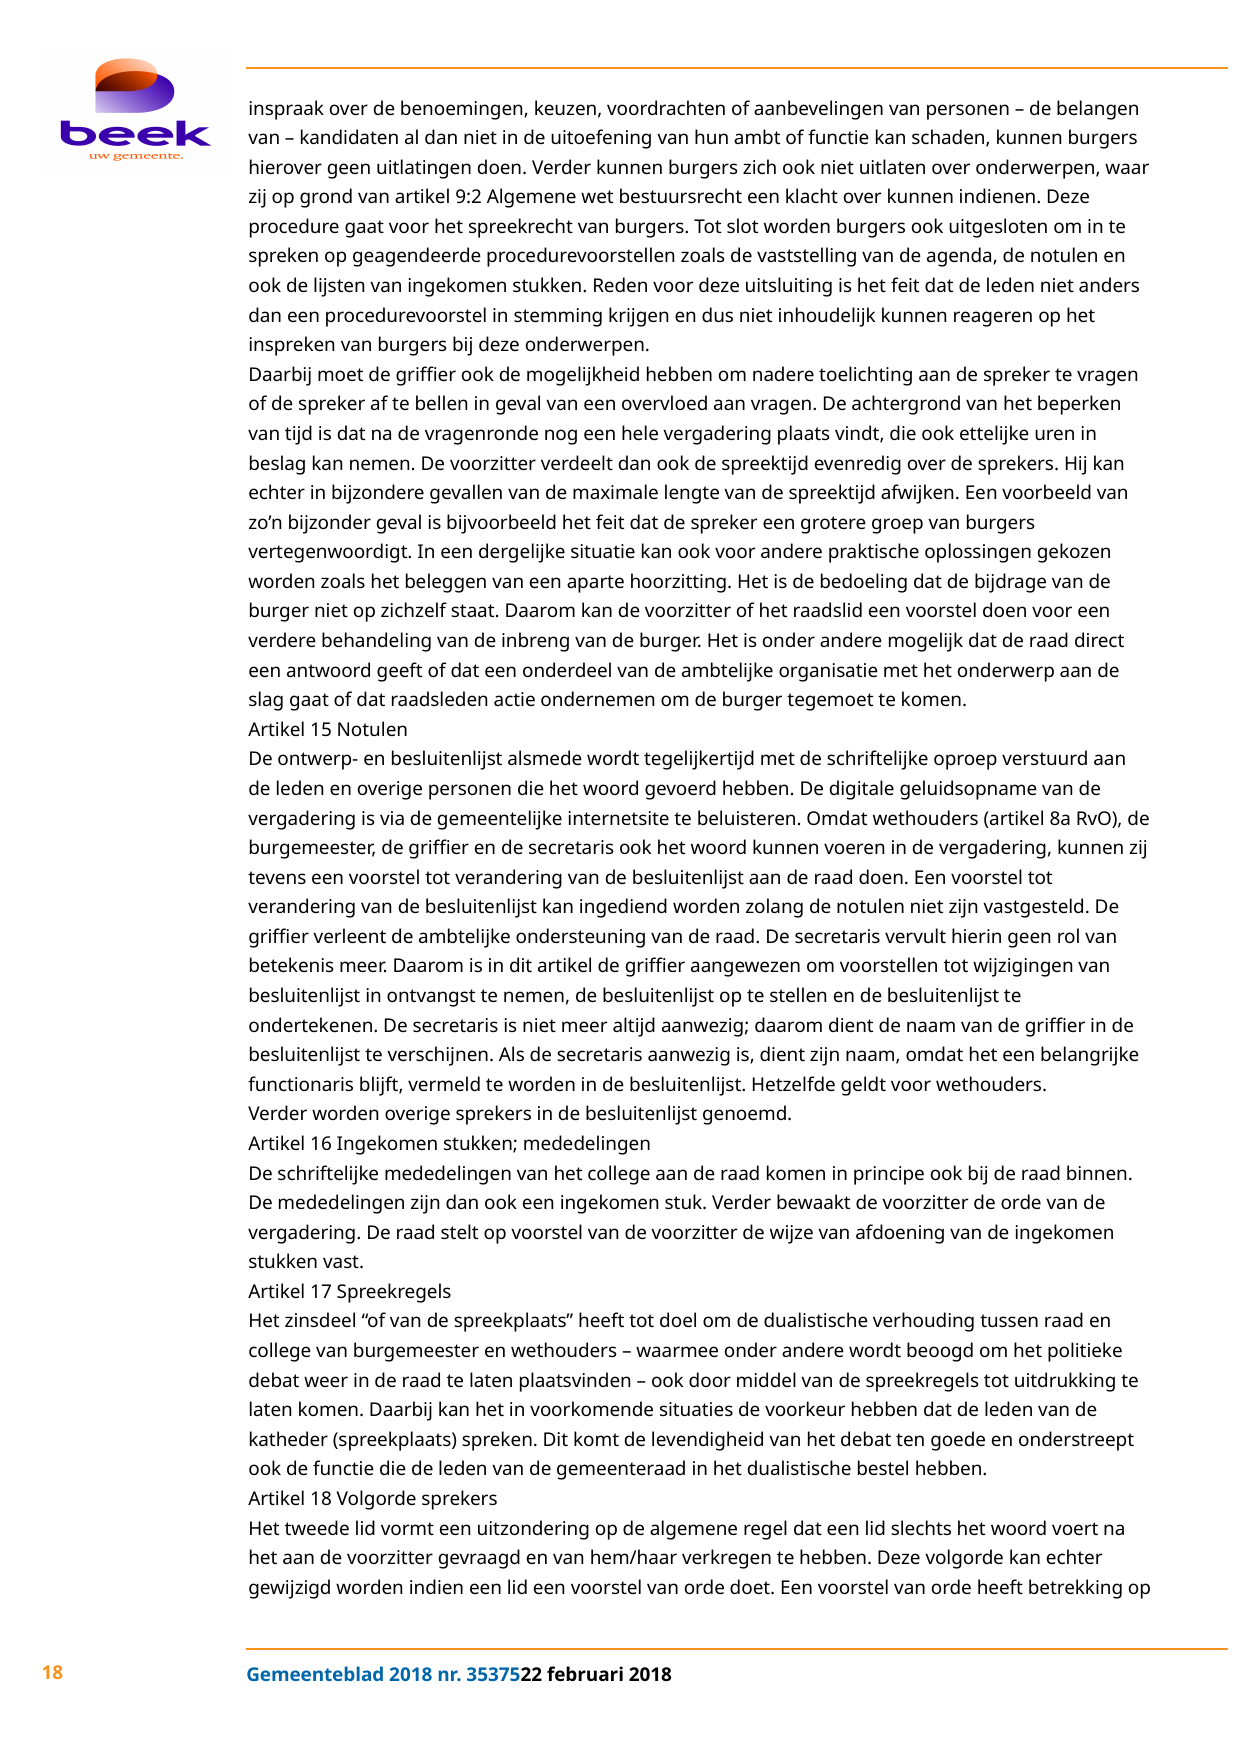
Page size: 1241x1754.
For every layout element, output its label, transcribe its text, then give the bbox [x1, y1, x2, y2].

text Artikel 18 Volgorde sprekers [248, 1485, 1152, 1511]
text Artikel 15 Notulen [248, 716, 1152, 742]
text Het zinsdeel “of van de spreekplaats” heeft tot doel om de dualistische verhouding tussen raad en college van burgemeester en wethouders – waarmee onder andere wordt beoogd om het politieke debat weer in de raad te laten plaatsvinden – ook door middel van de spreekregels tot uitdrukking te laten komen. Daarbij kan het in voorkomende situaties de voorkeur hebben dat de leden van de katheder (spreekplaats) spreken. Dit komt de levendigheid van het debat ten goede en onderstreept ook de functie die de leden van de gemeenteraad in het dualistische bestel hebben. [248, 1308, 1152, 1481]
text Daarbij moet de griffier ook de mogelijkheid hebben om nadere toelichting aan de spreker te vragen of de spreker af te bellen in geval van een overvloed aan vragen. De achtergrond van het beperken van tijd is dat na de vragenronde nog een hele vergadering plaats vindt, die ook ettelijke uren in beslag kan nemen. De voorzitter verdeelt dan ook de spreektijd evenredig over de sprekers. Hij kan echter in bijzondere gevallen van de maximale lengte van de spreektijd afwijken. Een voorbeeld van zo’n bijzonder geval is bijvoorbeeld het feit dat de spreker een grotere groep van burgers vertegenwoordigt. In een dergelijke situatie kan ook voor andere praktische oplossingen gekozen worden zoals het beleggen van een aparte hoorzitting. Het is de bedoeling dat de bijdrage van de burger niet op zichzelf staat. Daarom kan de voorzitter of het raadslid een voorstel doen voor een verdere behandeling van de inbreng van de burger. Het is onder andere mogelijk dat de raad direct een antwoord geeft of dat een onderdeel van de ambtelijke organisatie met het onderwerp aan de slag gaat of dat raadsleden actie ondernemen om de burger tegemoet te komen. [248, 361, 1152, 712]
text Artikel 16 Ingekomen stukken; mededelingen [248, 1130, 1152, 1156]
text Het tweede lid vormt een uitzondering op de algemene regel dat een lid slechts het woord voert na het aan de voorzitter gevraagd en van hem/haar verkregen te hebben. Deze volgorde kan echter gewijzigd worden indien een lid een voorstel van orde doet. Een voorstel van orde heeft betrekking op [248, 1515, 1152, 1600]
text inspraak over de benoemingen, keuzen, voordrachten of aanbevelingen van personen – de belangen van – kandidaten al dan niet in de uitoefening van hun ambt of functie kan schaden, kunnen burgers hierover geen uitlatingen doen. Verder kunnen burgers zich ook niet uitlaten over onderwerpen, waar zij op grond van artikel 9:2 Algemene wet bestuursrecht een klacht over kunnen indienen. Deze procedure gaat voor het spreekrecht van burgers. Tot slot worden burgers ook uitgesloten om in te spreken op geagendeerde procedurevoorstellen zoals de vaststelling van de agenda, de notulen en ook de lijsten van ingekomen stukken. Reden voor deze uitsluiting is het feit dat de leden niet anders dan een procedurevoorstel in stemming krijgen en dus niet inhoudelijk kunnen reageren op het inspreken van burgers bij deze onderwerpen. [248, 95, 1152, 357]
text De schriftelijke mededelingen van het college aan de raad komen in principe ook bij de raad binnen. De mededelingen zijn dan ook een ingekomen stuk. Verder bewaakt de voorzitter de orde van de vergadering. De raad stelt op voorstel van de voorzitter de wijze van afdoening van de ingekomen stukken vast. [248, 1160, 1152, 1274]
text De ontwerp- en besluitenlijst alsmede wordt tegelijkertijd met de schriftelijke oproep verstuurd aan de leden en overige personen die het woord gevoerd hebben. De digitale geluidsopname van de vergadering is via de gemeentelijke internetsite te beluisteren. Omdat wethouders (artikel 8a RvO), de burgemeester, de griffier en de secretaris ook het woord kunnen voeren in de vergadering, kunnen zij tevens een voorstel tot verandering van de besluitenlijst aan de raad doen. Een voorstel tot verandering van de besluitenlijst kan ingediend worden zolang de notulen niet zijn vastgesteld. De griffier verleent de ambtelijke ondersteuning van de raad. De secretaris vervult hierin geen rol van betekenis meer. Daarom is in dit artikel de griffier aangewezen om voorstellen tot wijzigingen van besluitenlijst in ontvangst te nemen, de besluitenlijst op te stellen en de besluitenlijst te ondertekenen. De secretaris is niet meer altijd aanwezig; daarom dient de naam van de griffier in de besluitenlijst te verschijnen. Als de secretaris aanwezig is, dient zijn naam, omdat het een belangrijke functionaris blijft, vermeld te worden in de besluitenlijst. Hetzelfde geldt voor wethouders. [248, 746, 1152, 1097]
text Verder worden overige sprekers in de besluitenlijst genoemd. [248, 1101, 1152, 1126]
text Artikel 17 Spreekregels [248, 1278, 1152, 1304]
picture [41, 47, 231, 172]
